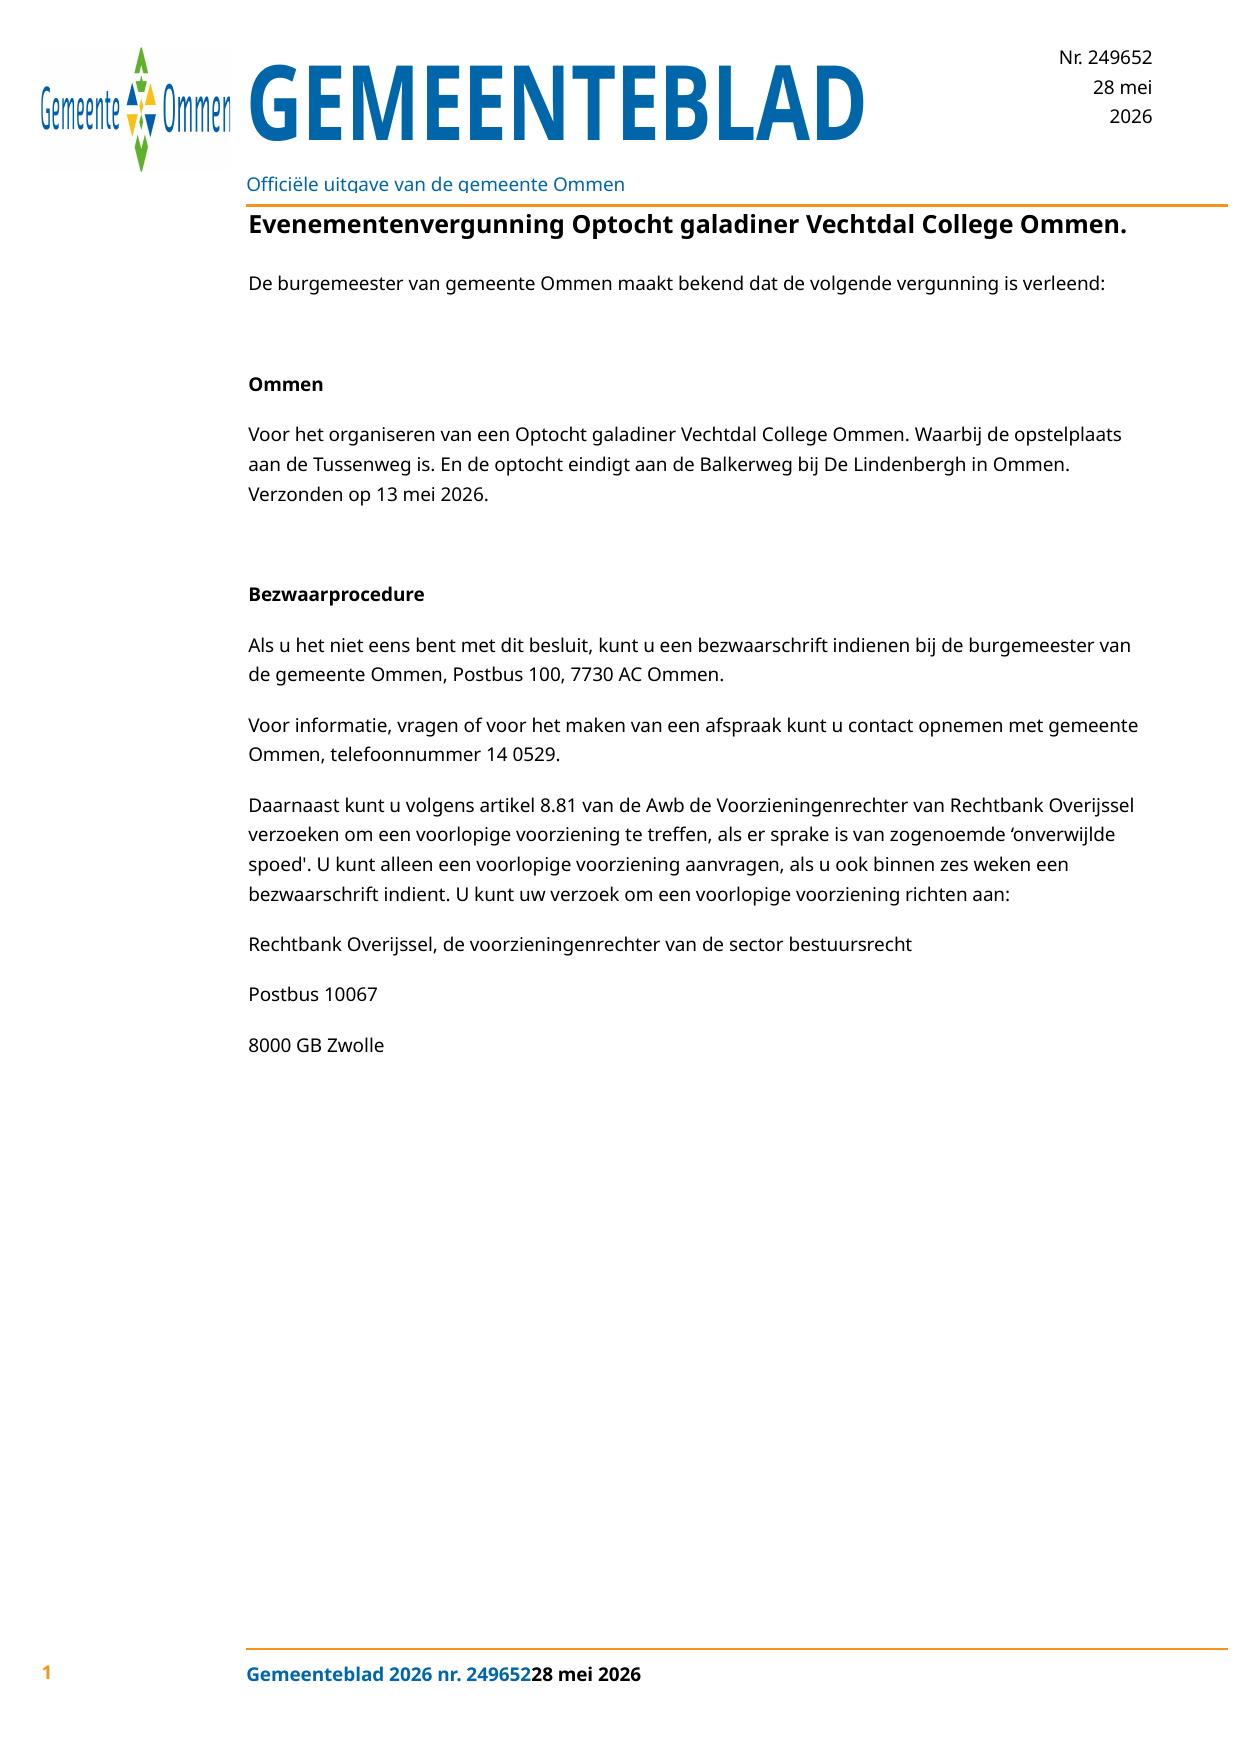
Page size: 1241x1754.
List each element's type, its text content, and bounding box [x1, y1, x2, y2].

text Postbus 10067 [248, 982, 1152, 1007]
text Bezwaarprocedure [248, 582, 1152, 607]
text Voor het organiseren van een Optocht galadiner Vechtdal College Ommen. Waarbij de opstelplaats aan de Tussenweg is. En de optocht eindigt aan de Balkerweg bij De Lindenbergh in Ommen. Verzonden op 13 mei 2026. [248, 422, 1152, 506]
text Evenementenvergunning Optocht galadiner Vechtdal College Ommen. [248, 207, 1152, 241]
text Rechtbank Overijssel, de voorzieningenrechter van de sector bestuursrecht [248, 931, 1152, 957]
text Ommen [248, 371, 1152, 397]
text Voor informatie, vragen of voor het maken van een afspraak kunt u contact opnemen met gemeente Ommen, telefoonnummer 14 0529. [248, 712, 1152, 767]
picture [41, 47, 231, 172]
text Als u het niet eens bent met dit besluit, kunt u een bezwaarschrift indienen bij de burgemeester van de gemeente Ommen, Postbus 100, 7730 AC Ommen. [248, 632, 1152, 687]
text 8000 GB Zwolle [248, 1032, 1152, 1058]
text De burgemeester van gemeente Ommen maakt bekend dat de volgende vergunning is verleend: [248, 270, 1152, 296]
text Daarnaast kunt u volgens artikel 8.81 van de Awb de Voorzieningenrechter van Rechtbank Overijssel verzoeken om een voorlopige voorziening te treffen, als er sprake is van zogenoemde ‘onverwijlde spoed'. U kunt alleen een voorlopige voorziening aanvragen, als u ook binnen zes weken een bezwaarschrift indient. U kunt uw verzoek om een voorlopige voorziening richten aan: [248, 792, 1152, 906]
